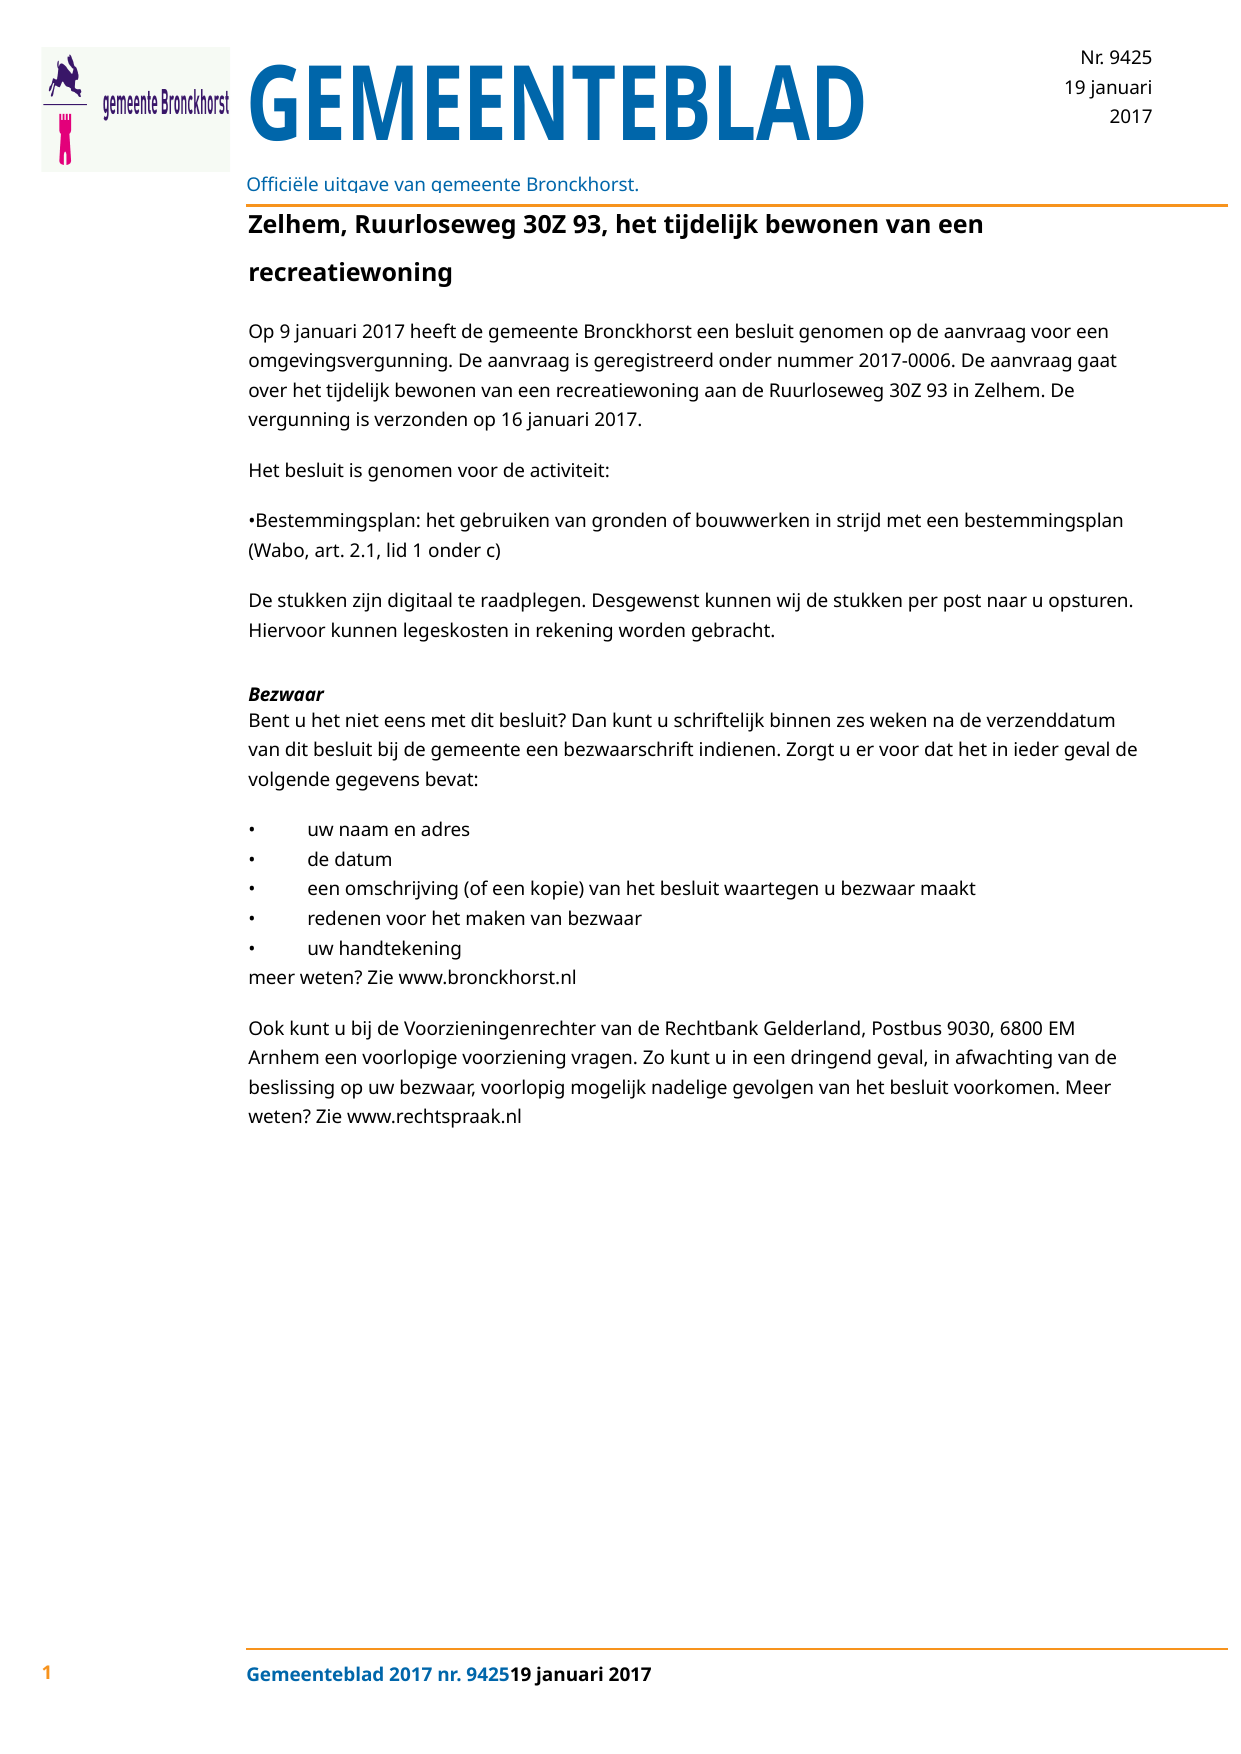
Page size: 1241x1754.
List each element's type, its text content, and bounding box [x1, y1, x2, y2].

text meer weten? Zie www.bronckhorst.nl [248, 964, 1152, 990]
list uw naam en adres [248, 816, 1152, 842]
text Bent u het niet eens met dit besluit? Dan kunt u schriftelijk binnen zes weken na de verzenddatum van dit besluit bij de gemeente een bezwaarschrift indienen. Zorgt u er voor dat het in ieder geval de volgende gegevens bevat: [248, 707, 1152, 792]
text Het besluit is genomen voor de activiteit: [248, 457, 1152, 483]
text Bezwaar [248, 681, 1152, 707]
list redenen voor het maken van bezwaar [248, 905, 1152, 931]
text •Bestemmingsplan: het gebruiken van gronden of bouwwerken in strijd met een bestemmingsplan (Wabo, art. 2.1, lid 1 onder c) [248, 507, 1152, 563]
text Op 9 januari 2017 heeft de gemeente Bronckhorst een besluit genomen op de aanvraag voor een omgevingsvergunning. De aanvraag is geregistreerd onder nummer 2017-0006. De aanvraag gaat over het tijdelijk bewonen van een recreatiewoning aan de Ruurloseweg 30Z 93 in Zelhem. De vergunning is verzonden op 16 januari 2017. [248, 318, 1152, 432]
list de datum [248, 846, 1152, 872]
list uw handtekening [248, 935, 1152, 960]
picture [41, 47, 231, 172]
text De stukken zijn digitaal te raadplegen. Desgewenst kunnen wij de stukken per post naar u opsturen. Hiervoor kunnen legeskosten in rekening worden gebracht. [248, 587, 1152, 643]
text Zelhem, Ruurloseweg 30Z 93, het tijdelijk bewonen van een recreatiewoning [248, 207, 1152, 288]
text Ook kunt u bij de Voorzieningenrechter van de Rechtbank Gelderland, Postbus 9030, 6800 EM Arnhem een voorlopige voorziening vragen. Zo kunt u in een dringend geval, in afwachting van de beslissing op uw bezwaar, voorlopig mogelijk nadelige gevolgen van het besluit voorkomen. Meer weten? Zie www.rechtspraak.nl [248, 1015, 1152, 1129]
list een omschrijving (of een kopie) van het besluit waartegen u bezwaar maakt [248, 876, 1152, 901]
